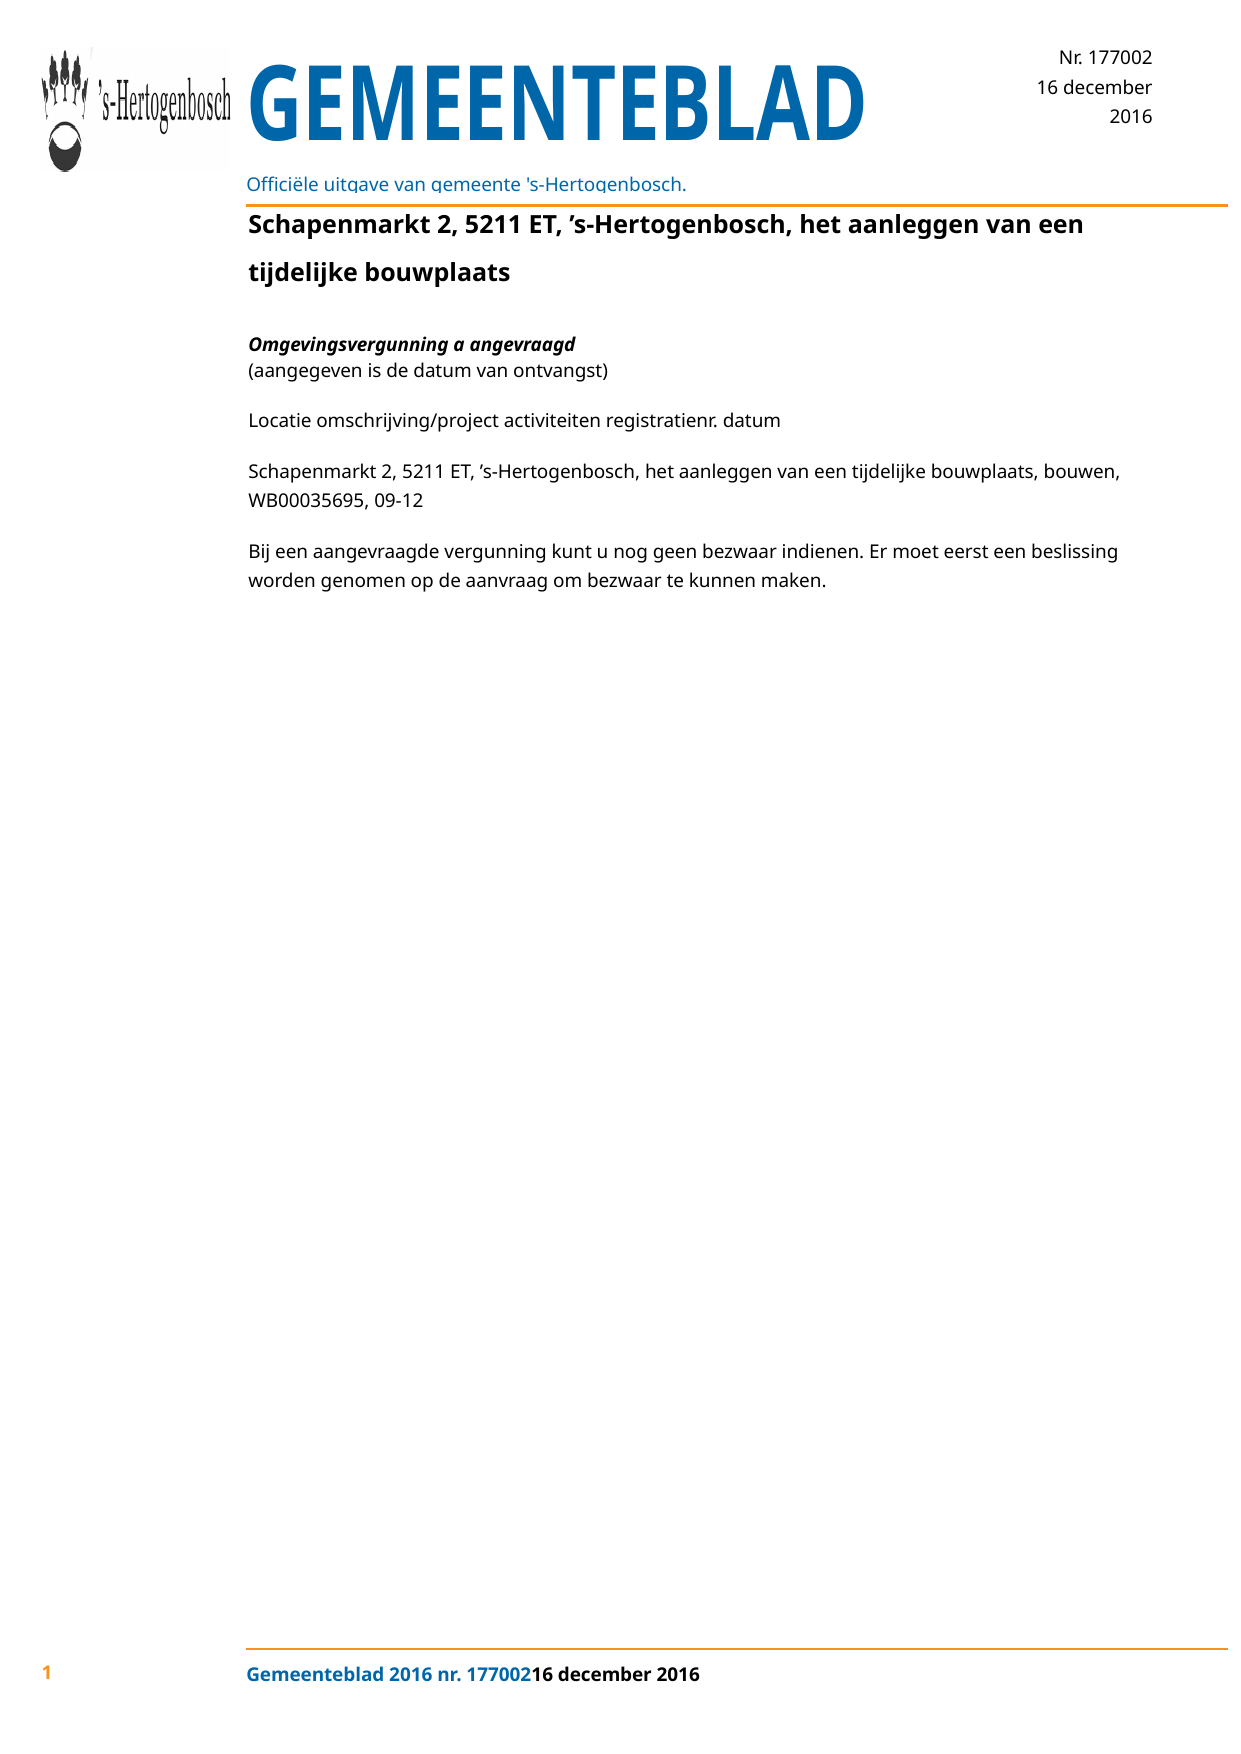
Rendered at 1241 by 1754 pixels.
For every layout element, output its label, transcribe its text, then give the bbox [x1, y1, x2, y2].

text Bij een aangevraagde vergunning kunt u nog geen bezwaar indienen. Er moet eerst een beslissing worden genomen op de aanvraag om bezwaar te kunnen maken. [248, 538, 1152, 593]
text Schapenmarkt 2, 5211 ET, ’s-Hertogenbosch, het aanleggen van een tijdelijke bouwplaats, bouwen, WB00035695, 09-12 [248, 458, 1152, 513]
text Locatie omschrijving/project activiteiten registratienr. datum [248, 408, 1152, 433]
text Schapenmarkt 2, 5211 ET, ’s-Hertogenbosch, het aanleggen van een tijdelijke bouwplaats [248, 207, 1152, 288]
text (aangegeven is de datum van ontvangst) [248, 357, 1152, 383]
text Omgevingsvergunning a angevraagd [248, 331, 1152, 357]
picture [41, 47, 231, 172]
